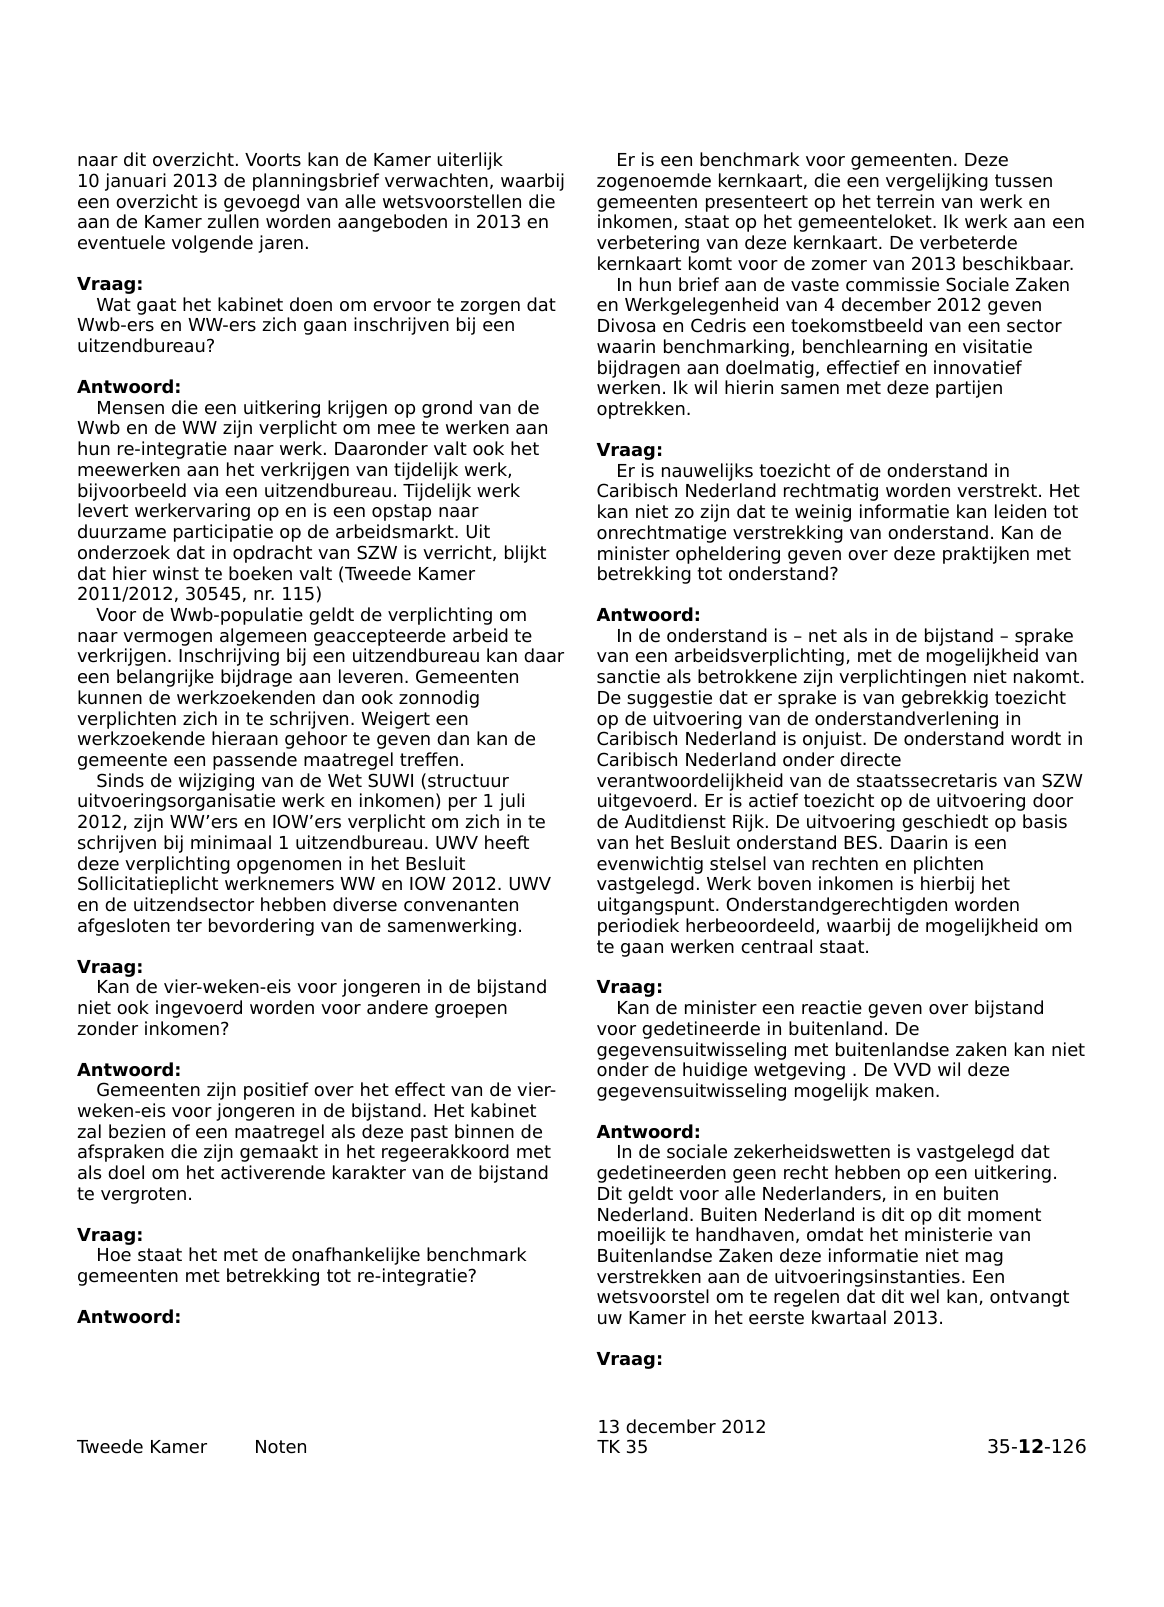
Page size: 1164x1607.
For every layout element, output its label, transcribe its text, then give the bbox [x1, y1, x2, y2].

text Er is een benchmark voor gemeenten. Deze zogenoemde kernkaart, die een vergelijking tussen gemeenten presenteert op het terrein van werk en inkomen, staat op het gemeenteloket. Ik werk aan een verbetering van deze kernkaart. De verbeterde kernkaart komt voor de zomer van 2013 beschikbaar. [596, 150, 1087, 274]
text Vraag: [596, 1349, 1087, 1369]
text Kan de vier-weken-eis voor jongeren in de bijstand niet ook ingevoerd worden voor andere groepen zonder inkomen? [77, 977, 567, 1039]
text Mensen die een uitkering krijgen op grond van de Wwb en de WW zijn verplicht om mee te werken aan hun re-integratie naar werk. Daaronder valt ook het meewerken aan het verkrijgen van tijdelijk werk, bijvoorbeeld via een uitzendbureau. Tijdelijk werk levert werkervaring op en is een opstap naar duurzame participatie op de arbeidsmarkt. Uit onderzoek dat in opdracht van SZW is verricht, blijkt dat hier winst te boeken valt (Tweede Kamer 2011/2012, 30545, nr. 115) [77, 397, 567, 605]
text Vraag: [77, 956, 567, 977]
text naar dit overzicht. Voorts kan de Kamer uiterlijk 10 januari 2013 de planningsbrief verwachten, waarbij een overzicht is gevoegd van alle wetsvoorstellen die aan de Kamer zullen worden aangeboden in 2013 en eventuele volgende jaren. [77, 150, 567, 254]
text Er is nauwelijks toezicht of de onderstand in Caribisch Nederland rechtmatig worden verstrekt. Het kan niet zo zijn dat te weinig informatie kan leiden tot onrechtmatige verstrekking van onderstand. Kan de minister opheldering geven over deze praktijken met betrekking tot onderstand? [596, 460, 1087, 585]
text Antwoord: [596, 1122, 1087, 1142]
text Kan de minister een reactie geven over bijstand voor gedetineerde in buitenland. De gegevensuitwisseling met buitenlandse zaken kan niet onder de huidige wetgeving . De VVD wil deze gegevensuitwisseling mogelijk maken. [596, 998, 1087, 1102]
text Sinds de wijziging van de Wet SUWI (structuur uitvoeringsorganisatie werk en inkomen) per 1 juli 2012, zijn WW’ers en IOW’ers verplicht om zich in te schrijven bij minimaal 1 uitzendbureau. UWV heeft deze verplichting opgenomen in het Besluit Sollicitatieplicht werknemers WW en IOW 2012. UWV en de uitzendsector hebben diverse convenanten afgesloten ter bevordering van de samenwerking. [77, 771, 567, 936]
text Antwoord: [77, 377, 567, 397]
text Antwoord: [77, 1307, 567, 1327]
text Vraag: [77, 1224, 567, 1245]
text In de onderstand is – net als in de bijstand – sprake van een arbeidsverplichting, met de mogelijkheid van sanctie als betrokkene zijn verplichtingen niet nakomt. De suggestie dat er sprake is van gebrekkig toezicht op de uitvoering van de onderstandverlening in Caribisch Nederland is onjuist. De onderstand wordt in Caribisch Nederland onder directe verantwoordelijkheid van de staatssecretaris van SZW uitgevoerd. Er is actief toezicht op de uitvoering door de Auditdienst Rijk. De uitvoering geschiedt op basis van het Besluit onderstand BES. Daarin is een evenwichtig stelsel van rechten en plichten vastgelegd. Werk boven inkomen is hierbij het uitgangspunt. Onderstandgerechtigden worden periodiek herbeoordeeld, waarbij de mogelijkheid om te gaan werken centraal staat. [596, 626, 1087, 957]
text Gemeenten zijn positief over het effect van de vier-weken-eis voor jongeren in de bijstand. Het kabinet zal bezien of een maatregel als deze past binnen de afspraken die zijn gemaakt in het regeerakkoord met als doel om het activerende karakter van de bijstand te vergroten. [77, 1080, 567, 1204]
text Voor de Wwb-populatie geldt de verplichting om naar vermogen algemeen geaccepteerde arbeid te verkrijgen. Inschrijving bij een uitzendbureau kan daar een belangrijke bijdrage aan leveren. Gemeenten kunnen de werkzoekenden dan ook zonnodig verplichten zich in te schrijven. Weigert een werkzoekende hieraan gehoor te geven dan kan de gemeente een passende maatregel treffen. [77, 605, 567, 771]
text Wat gaat het kabinet doen om ervoor te zorgen dat Wwb-ers en WW-ers zich gaan inschrijven bij een uitzendbureau? [77, 294, 567, 357]
text Vraag: [596, 977, 1087, 998]
text Antwoord: [77, 1059, 567, 1080]
text Antwoord: [596, 605, 1087, 626]
text In hun brief aan de vaste commissie Sociale Zaken en Werkgelegenheid van 4 december 2012 geven Divosa en Cedris een toekomstbeeld van een sector waarin benchmarking, benchlearning en visitatie bijdragen aan doelmatig, effectief en innovatief werken. Ik wil hierin samen met deze partijen optrekken. [596, 274, 1087, 420]
text In de sociale zekerheidswetten is vastgelegd dat gedetineerden geen recht hebben op een uitkering. Dit geldt voor alle Nederlanders, in en buiten Nederland. Buiten Nederland is dit op dit moment moeilijk te handhaven, omdat het ministerie van Buitenlandse Zaken deze informatie niet mag verstrekken aan de uitvoeringsinstanties. Een wetsvoorstel om te regelen dat dit wel kan, ontvangt uw Kamer in het eerste kwartaal 2013. [596, 1142, 1087, 1329]
text Vraag: [77, 274, 567, 294]
text Vraag: [596, 440, 1087, 460]
text Hoe staat het met de onafhankelijke benchmark gemeenten met betrekking tot re-integratie? [77, 1245, 567, 1287]
